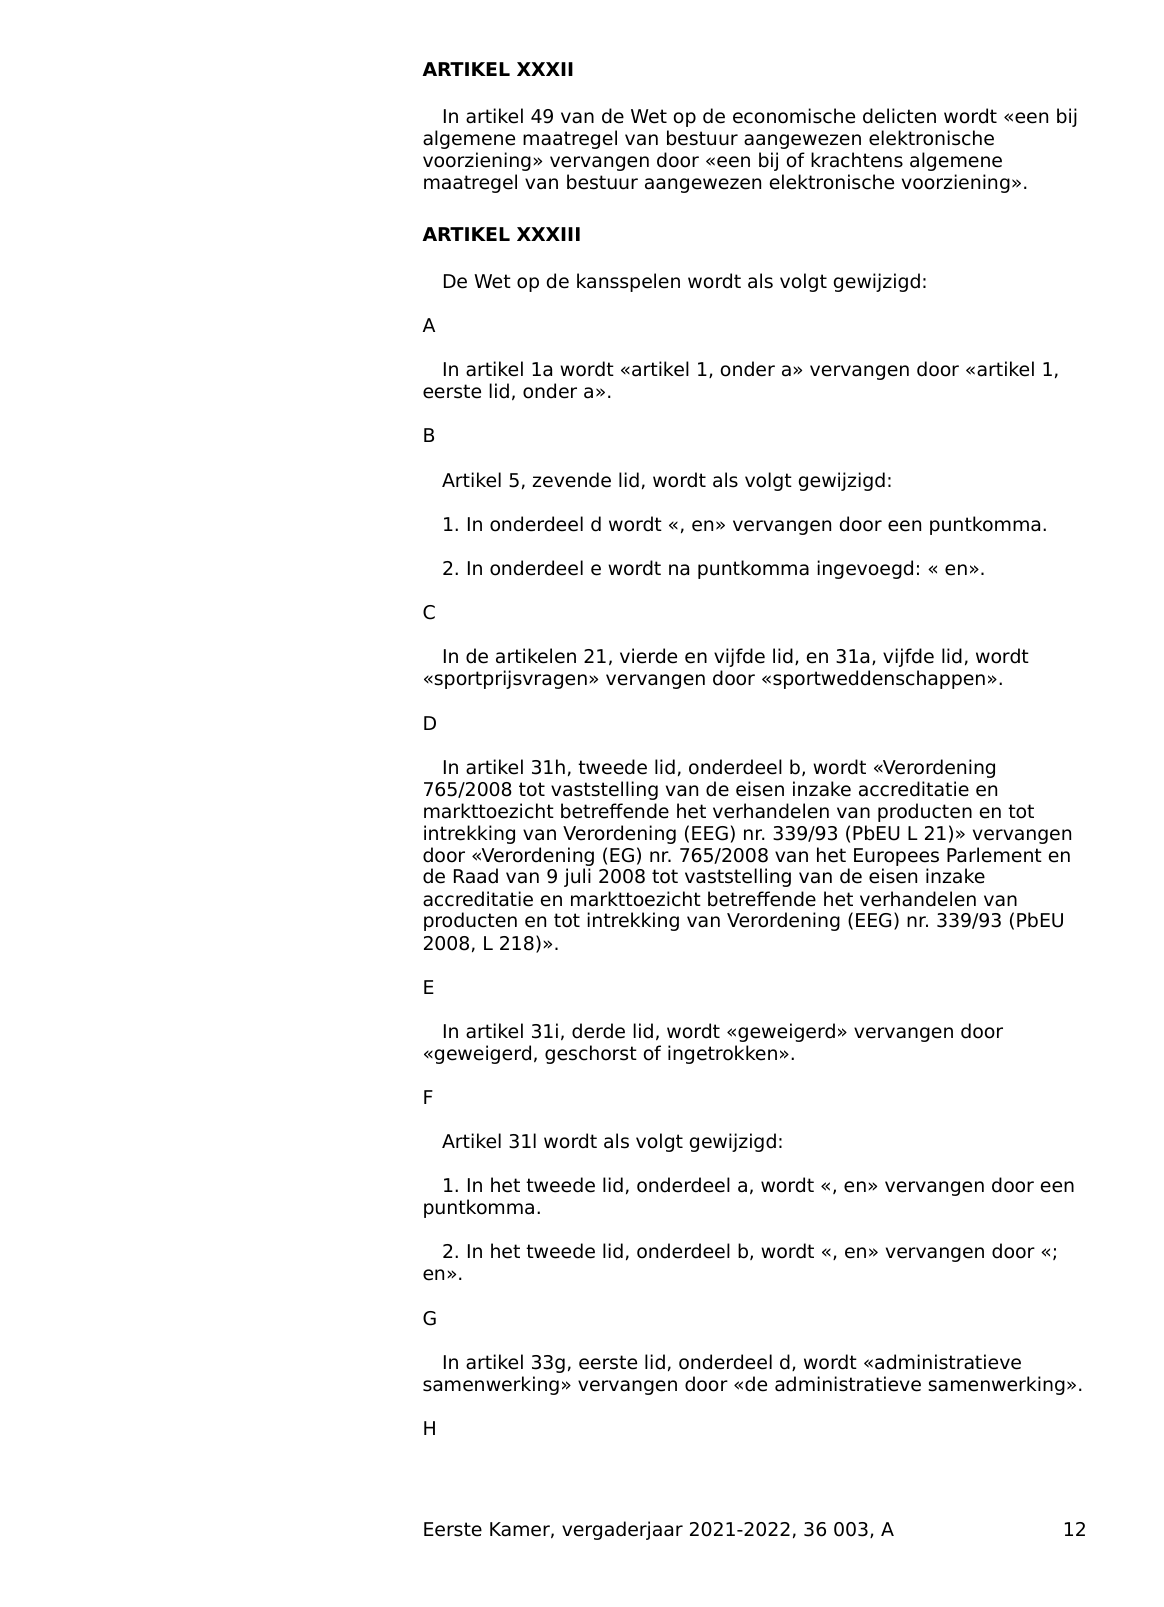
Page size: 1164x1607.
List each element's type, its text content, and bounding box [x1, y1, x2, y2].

text Artikel 5, zevende lid, wordt als volgt gewijzigd: [422, 469, 1087, 492]
text In de artikelen 21, vierde en vijfde lid, en 31a, vijfde lid, wordt «sportprijsvragen» vervangen door «sportweddenschappen». [422, 646, 1087, 690]
text A [422, 315, 1087, 337]
text In artikel 33g, eerste lid, onderdeel d, wordt «administratieve samenwerking» vervangen door «de administratieve samenwerking». [422, 1352, 1087, 1396]
text In artikel 49 van de Wet op de economische delicten wordt «een bij algemene maatregel van bestuur aangewezen elektronische voorziening» vervangen door «een bij of krachtens algemene maatregel van bestuur aangewezen elektronische voorziening». [422, 106, 1087, 194]
text In artikel 31i, derde lid, wordt «geweigerd» vervangen door «geweigerd, geschorst of ingetrokken». [422, 1021, 1087, 1065]
text C [422, 602, 1087, 624]
text In artikel 1a wordt «artikel 1, onder a» vervangen door «artikel 1, eerste lid, onder a». [422, 359, 1087, 403]
subtitle ARTIKEL XXXIII [422, 224, 1087, 246]
text 1. In het tweede lid, onderdeel a, wordt «, en» vervangen door een puntkomma. [422, 1175, 1087, 1219]
text G [422, 1307, 1087, 1329]
text F [422, 1087, 1087, 1109]
text Artikel 31l wordt als volgt gewijzigd: [422, 1131, 1087, 1153]
text 1. In onderdeel d wordt «, en» vervangen door een puntkomma. [422, 514, 1087, 536]
text B [422, 425, 1087, 447]
text H [422, 1418, 1087, 1440]
text 2. In het tweede lid, onderdeel b, wordt «, en» vervangen door «; en». [422, 1241, 1087, 1285]
text In artikel 31h, tweede lid, onderdeel b, wordt «Verordening 765/2008 tot vaststelling van de eisen inzake accreditatie en markttoezicht betreffende het verhandelen van producten en tot intrekking van Verordening (EEG) nr. 339/93 (PbEU L 21)» vervangen door «Verordening (EG) nr. 765/2008 van het Europees Parlement en de Raad van 9 juli 2008 tot vaststelling van de eisen inzake accreditatie en markttoezicht betreffende het verhandelen van producten en tot intrekking van Verordening (EEG) nr. 339/93 (PbEU 2008, L 218)». [422, 757, 1087, 954]
subtitle ARTIKEL XXXII [422, 59, 1087, 81]
text 2. In onderdeel e wordt na puntkomma ingevoegd: « en». [422, 558, 1087, 580]
text D [422, 712, 1087, 734]
text De Wet op de kansspelen wordt als volgt gewijzigd: [422, 271, 1087, 293]
text E [422, 977, 1087, 998]
